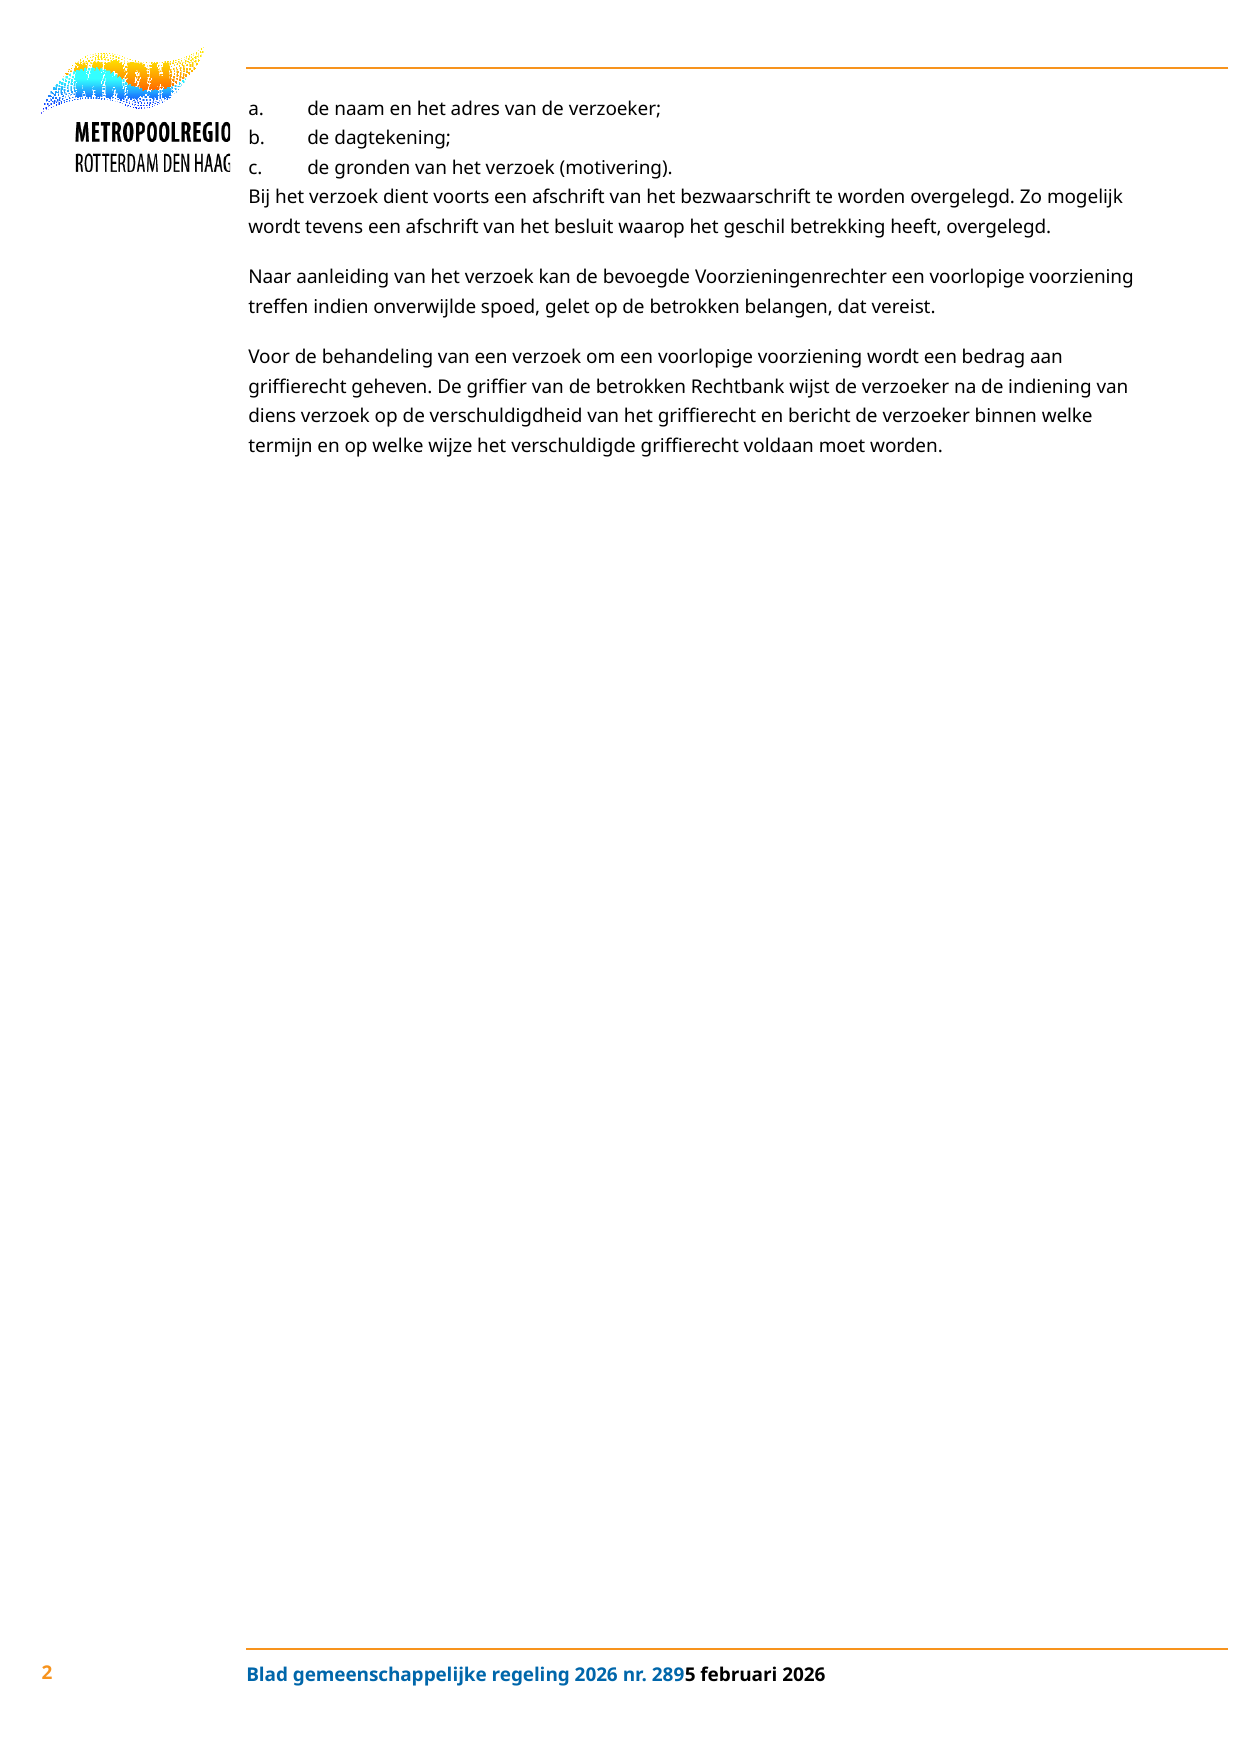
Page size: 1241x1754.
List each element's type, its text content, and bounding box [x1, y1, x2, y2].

list de dagtekening; [248, 124, 1152, 150]
picture [41, 47, 231, 172]
list de naam en het adres van de verzoeker; [248, 95, 1152, 121]
text Naar aanleiding van het verzoek kan de bevoegde Voorzieningenrechter een voorlopige voorziening treffen indien onverwijlde spoed, gelet op de betrokken belangen, dat vereist. [248, 263, 1152, 319]
list de gronden van het verzoek (motivering). [248, 154, 1152, 180]
text Voor de behandeling van een verzoek om een voorlopige voorziening wordt een bedrag aan griffierecht geheven. De griffier van de betrokken Rechtbank wijst de verzoeker na de indiening van diens verzoek op de verschuldigdheid van het griffierecht en bericht de verzoeker binnen welke termijn en op welke wijze het verschuldigde griffierecht voldaan moet worden. [248, 343, 1152, 458]
text Bij het verzoek dient voorts een afschrift van het bezwaarschrift te worden overgelegd. Zo mogelijk wordt tevens een afschrift van het besluit waarop het geschil betrekking heeft, overgelegd. [248, 183, 1152, 239]
